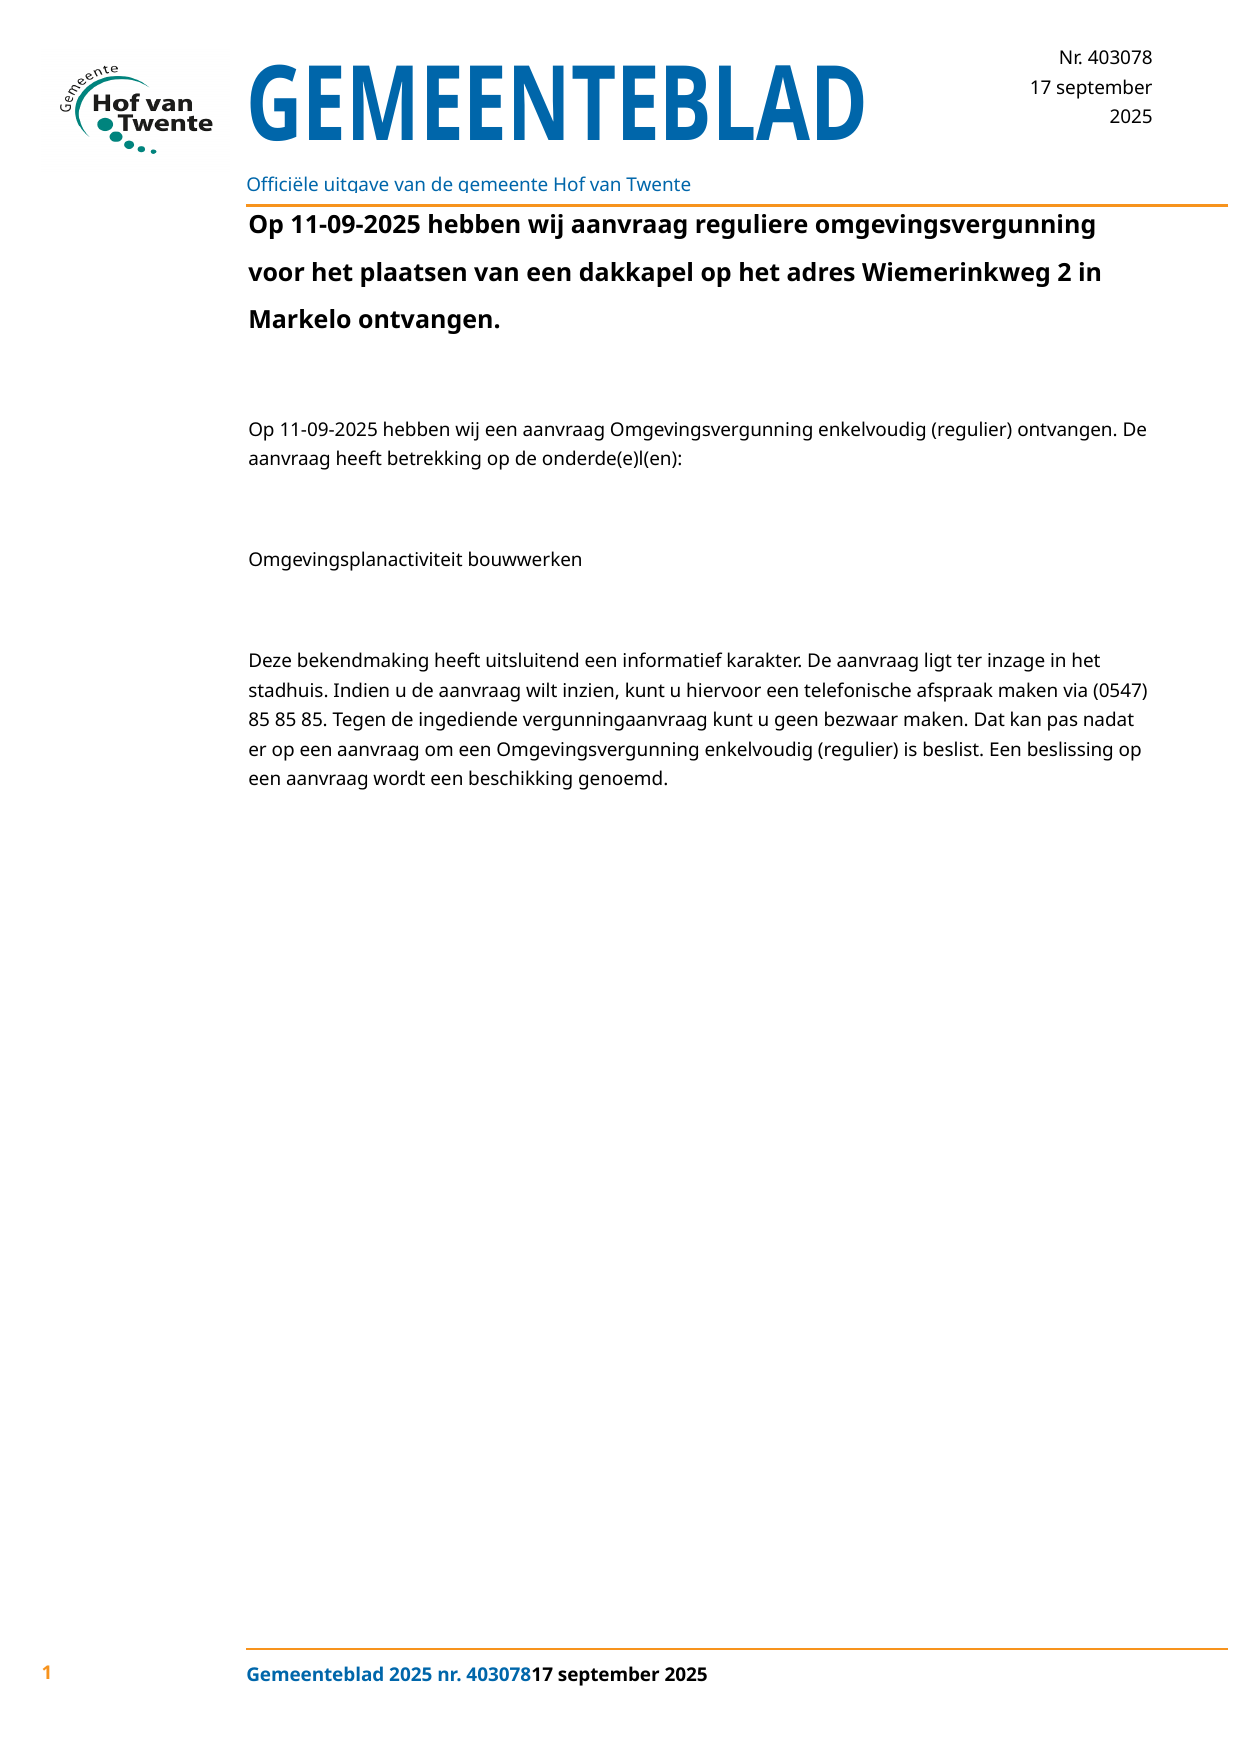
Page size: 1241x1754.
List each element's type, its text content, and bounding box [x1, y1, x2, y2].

picture [41, 47, 231, 172]
text Omgevingsplanactiviteit bouwwerken [248, 546, 1152, 572]
text Deze bekendmaking heeft uitsluitend een informatief karakter. De aanvraag ligt ter inzage in het stadhuis. Indien u de aanvraag wilt inzien, kunt u hiervoor een telefonische afspraak maken via (0547) 85 85 85. Tegen de ingediende vergunningaanvraag kunt u geen bezwaar maken. Dat kan pas nadat er op een aanvraag om een Omgevingsvergunning enkelvoudig (regulier) is beslist. Een beslissing op een aanvraag wordt een beschikking genoemd. [248, 647, 1152, 791]
text Op 11-09-2025 hebben wij een aanvraag Omgevingsvergunning enkelvoudig (regulier) ontvangen. De aanvraag heeft betrekking op de onderde(e)l(en): [248, 416, 1152, 471]
text Op 11-09-2025 hebben wij aanvraag reguliere omgevingsvergunning voor het plaatsen van een dakkapel op het adres Wiemerinkweg 2 in Markelo ontvangen. [248, 207, 1152, 336]
